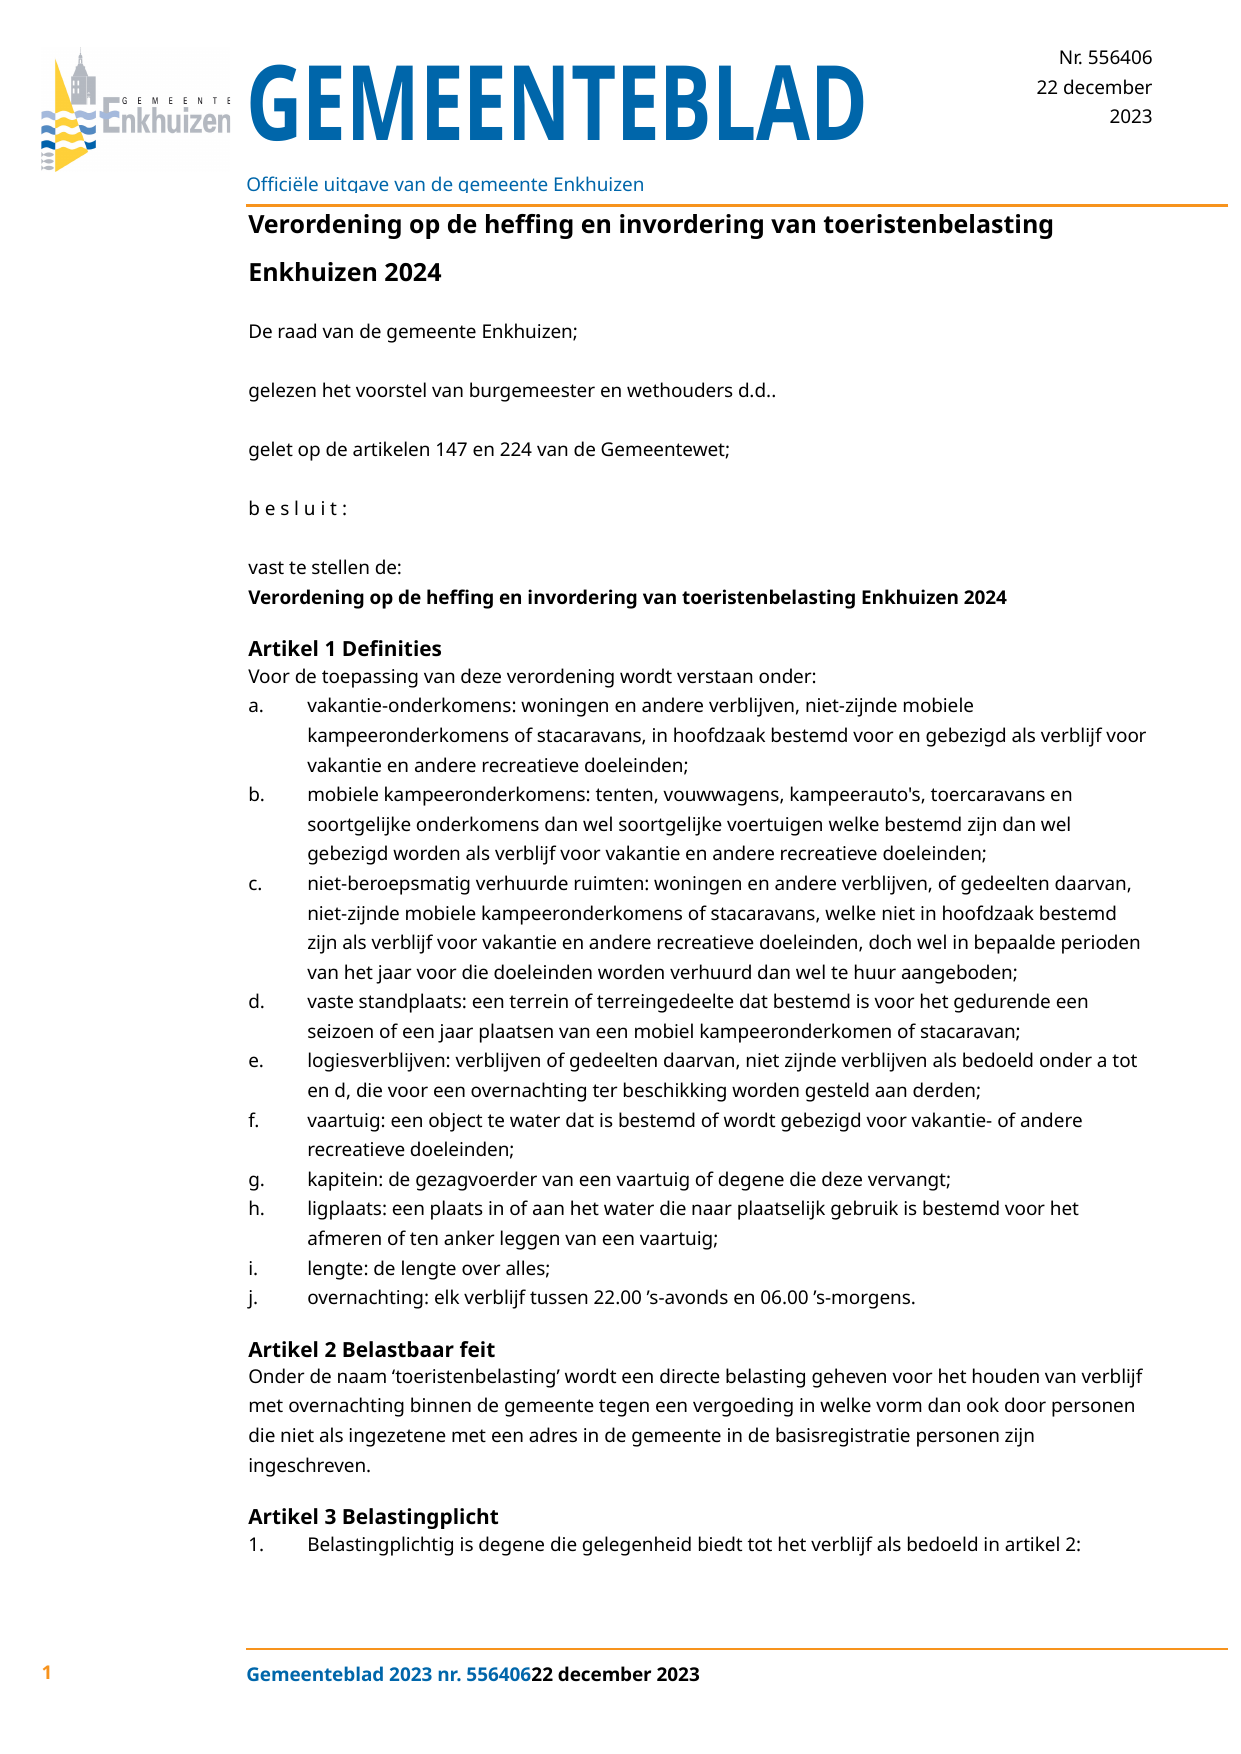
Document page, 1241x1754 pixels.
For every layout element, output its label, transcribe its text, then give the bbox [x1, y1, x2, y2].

list kapitein: de gezagvoerder van een vaartuig of degene die deze vervangt; [248, 1166, 1152, 1192]
text Onder de naam ‘toeristenbelasting’ wordt een directe belasting geheven voor het houden van verblijf met overnachting binnen de gemeente tegen een vergoeding in welke vorm dan ook door personen die niet als ingezetene met een adres in de gemeente in de basisregistratie personen zijn ingeschreven. [248, 1363, 1152, 1478]
list ligplaats: een plaats in of aan het water die naar plaatselijk gebruik is bestemd voor het afmeren of ten anker leggen van een vaartuig; [248, 1196, 1152, 1251]
text gelezen het voorstel van burgemeester en wethouders d.d.. [248, 377, 1152, 403]
text Verordening op de heffing en invordering van toeristenbelasting Enkhuizen 2024 [248, 207, 1152, 288]
text De raad van de gemeente Enkhuizen; [248, 318, 1152, 344]
text Verordening op de heffing en invordering van toeristenbelasting Enkhuizen 2024 [248, 584, 1152, 610]
list vaste standplaats: een terrein of terreingedeelte dat bestemd is voor het gedurende een seizoen of een jaar plaatsen van een mobiel kampeeronderkomen of stacaravan; [248, 988, 1152, 1044]
text gelet op de artikelen 147 en 224 van de Gemeentewet; [248, 436, 1152, 462]
text Artikel 2 Belastbaar feit [248, 1335, 1152, 1363]
text Artikel 3 Belastingplicht [248, 1502, 1152, 1531]
picture [41, 47, 231, 172]
list vaartuig: een object te water dat is bestemd of wordt gebezigd voor vakantie- of andere recreatieve doeleinden; [248, 1107, 1152, 1162]
text vast te stellen de: [248, 554, 1152, 580]
list lengte: de lengte over alles; [248, 1255, 1152, 1280]
text b e s l u i t : [248, 495, 1152, 521]
text Artikel 1 Definities [248, 634, 1152, 663]
list niet-beroepsmatig verhuurde ruimten: woningen en andere verblijven, of gedeelten daarvan, niet-zijnde mobiele kampeeronderkomens of stacaravans, welke niet in hoofdzaak bestemd zijn als verblijf voor vakantie en andere recreatieve doeleinden, doch wel in bepaalde perioden van het jaar voor die doeleinden worden verhuurd dan wel te huur aangeboden; [248, 870, 1152, 984]
list Belastingplichtig is degene die gelegenheid biedt tot het verblijf als bedoeld in artikel 2: [248, 1531, 1152, 1556]
list vakantie-onderkomens: woningen en andere verblijven, niet-zijnde mobiele kampeeronderkomens of stacaravans, in hoofdzaak bestemd voor en gebezigd als verblijf voor vakantie en andere recreatieve doeleinden; [248, 693, 1152, 777]
text Voor de toepassing van deze verordening wordt verstaan onder: [248, 663, 1152, 689]
list overnachting: elk verblijf tussen 22.00 ’s-avonds en 06.00 ’s-morgens. [248, 1284, 1152, 1310]
list mobiele kampeeronderkomens: tenten, vouwwagens, kampeerauto's, toercaravans en soortgelijke onderkomens dan wel soortgelijke voertuigen welke bestemd zijn dan wel gebezigd worden als verblijf voor vakantie en andere recreatieve doeleinden; [248, 781, 1152, 866]
list logiesverblijven: verblijven of gedeelten daarvan, niet zijnde verblijven als bedoeld onder a tot en d, die voor een overnachting ter beschikking worden gesteld aan derden; [248, 1048, 1152, 1103]
